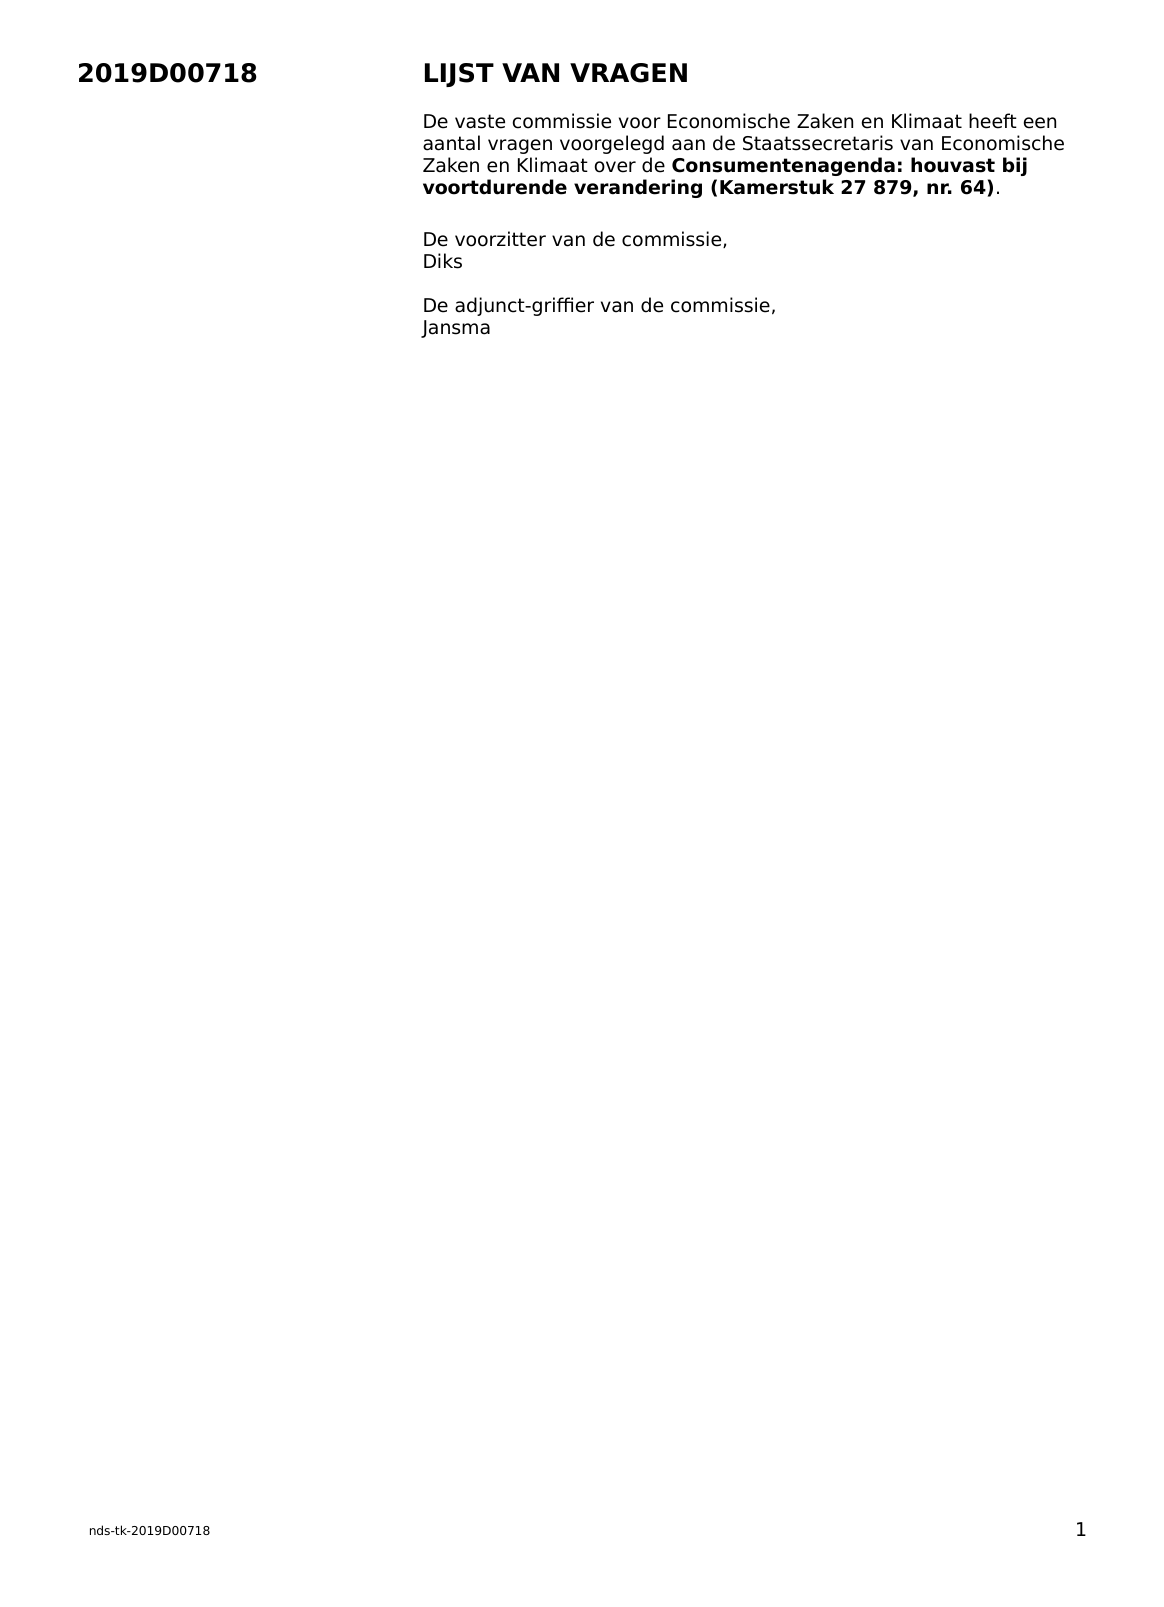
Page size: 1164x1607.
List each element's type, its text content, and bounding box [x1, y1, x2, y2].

text 2019D00718 LIJST VAN VRAGEN [77, 59, 1087, 89]
text nds-tk-2019D00718 [88, 1524, 323, 1538]
text De voorzitter van de commissie, Diks [422, 229, 1087, 273]
text De adjunct-griffier van de commissie, Jansma [422, 295, 1087, 339]
text De vaste commissie voor Economische Zaken en Klimaat heeft een aantal vragen voorgelegd aan de Staatssecretaris van Economische Zaken en Klimaat over de Consumentenagenda: houvast bij voortdurende verandering (Kamerstuk 27 879, nr. 64). [422, 111, 1087, 199]
